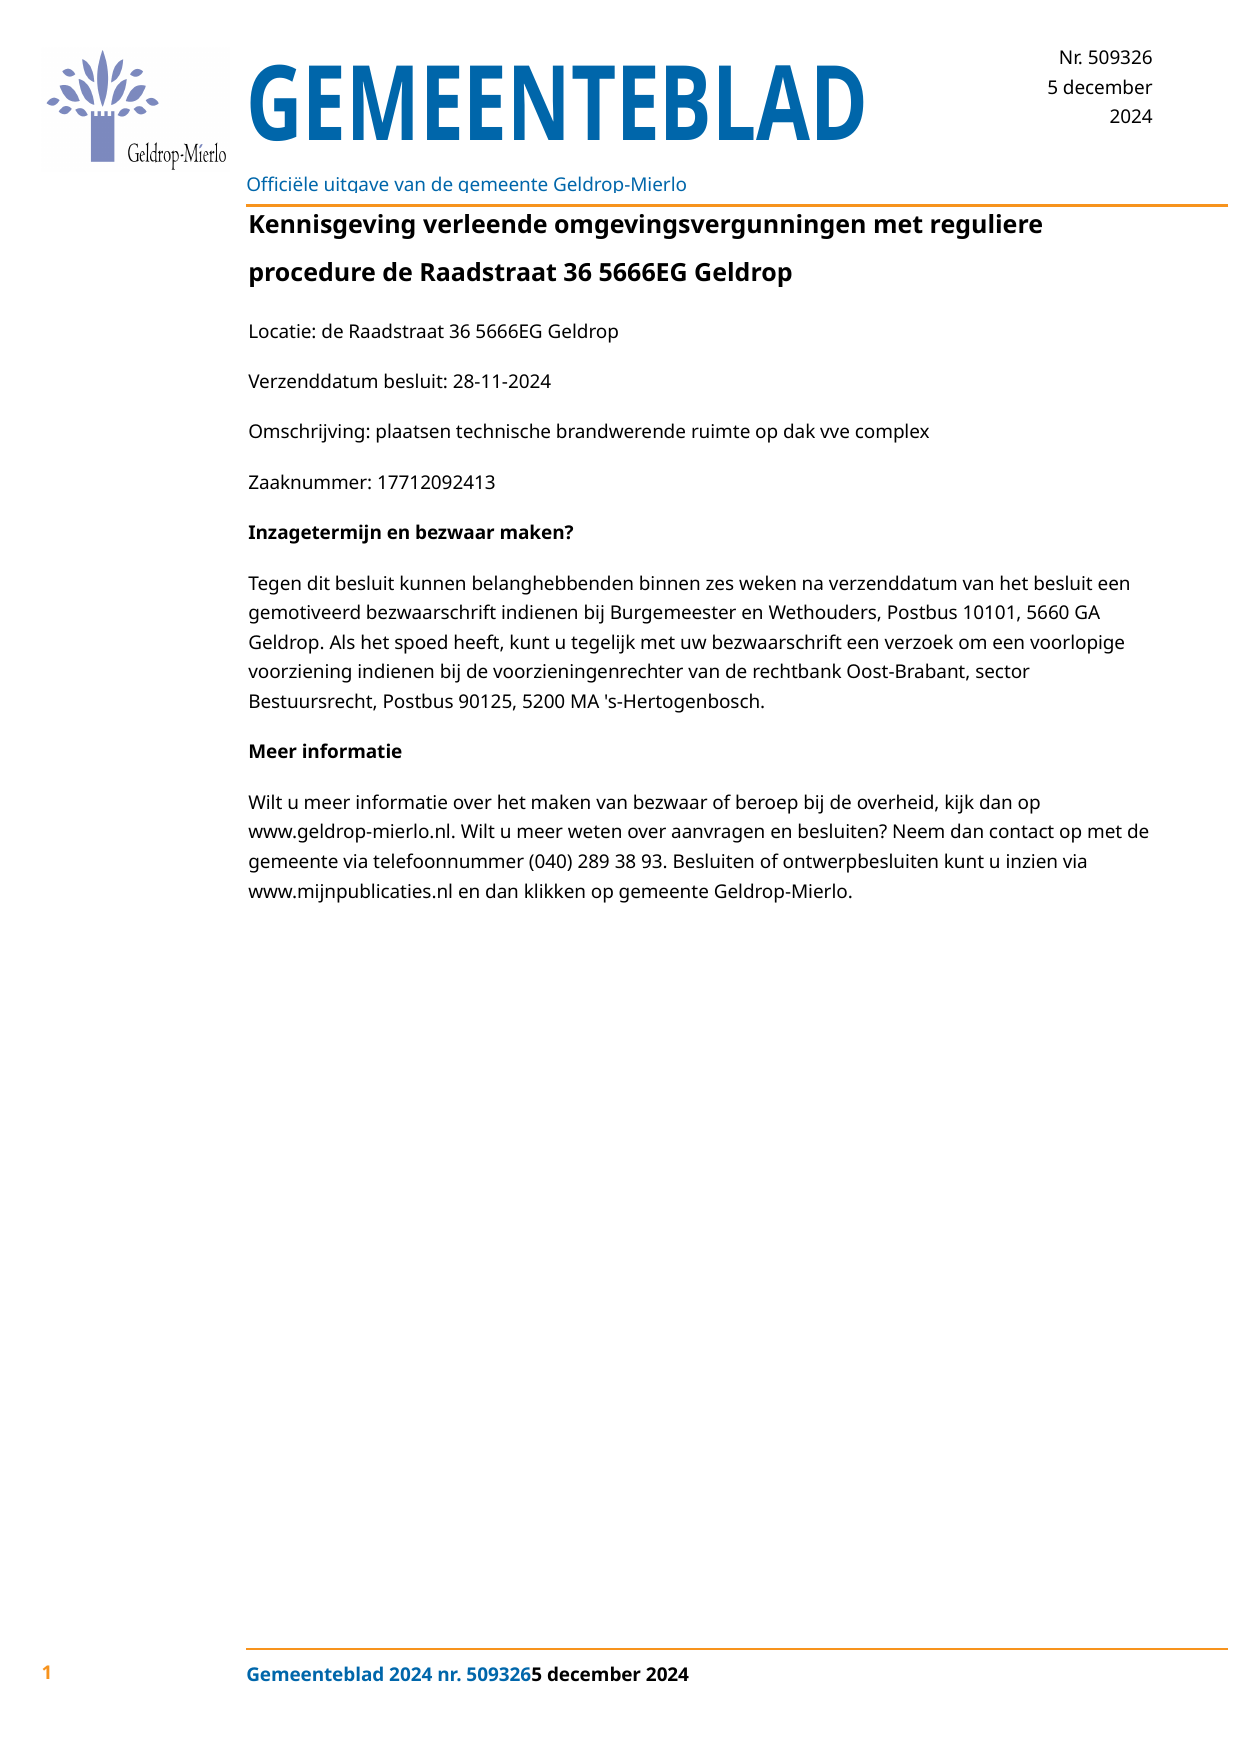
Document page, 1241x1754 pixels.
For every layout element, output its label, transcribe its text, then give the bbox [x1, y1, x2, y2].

text Wilt u meer informatie over het maken van bezwaar of beroep bij de overheid, kijk dan op www.geldrop-mierlo.nl. Wilt u meer weten over aanvragen en besluiten? Neem dan contact op met de gemeente via telefoonnummer (040) 289 38 93. Besluiten of ontwerpbesluiten kunt u inzien via www.mijnpublicaties.nl en dan klikken op gemeente Geldrop-Mierlo. [248, 789, 1152, 904]
picture [41, 47, 231, 172]
text Kennisgeving verleende omgevingsvergunningen met reguliere procedure de Raadstraat 36 5666EG Geldrop [248, 207, 1152, 288]
text Locatie: de Raadstraat 36 5666EG Geldrop [248, 318, 1152, 344]
text Omschrijving: plaatsen technische brandwerende ruimte op dak vve complex [248, 419, 1152, 444]
text Verzenddatum besluit: 28-11-2024 [248, 368, 1152, 394]
text Meer informatie [248, 739, 1152, 764]
text Tegen dit besluit kunnen belanghebbenden binnen zes weken na verzenddatum van het besluit een gemotiveerd bezwaarschrift indienen bij Burgemeester en Wethouders, Postbus 10101, 5660 GA Geldrop. Als het spoed heeft, kunt u tegelijk met uw bezwaarschrift een verzoek om een voorlopige voorziening indienen bij de voorzieningenrechter van de rechtbank Oost-Brabant, sector Bestuursrecht, Postbus 90125, 5200 MA 's-Hertogenbosch. [248, 570, 1152, 714]
text Zaaknummer: 17712092413 [248, 469, 1152, 495]
text Inzagetermijn en bezwaar maken? [248, 519, 1152, 545]
